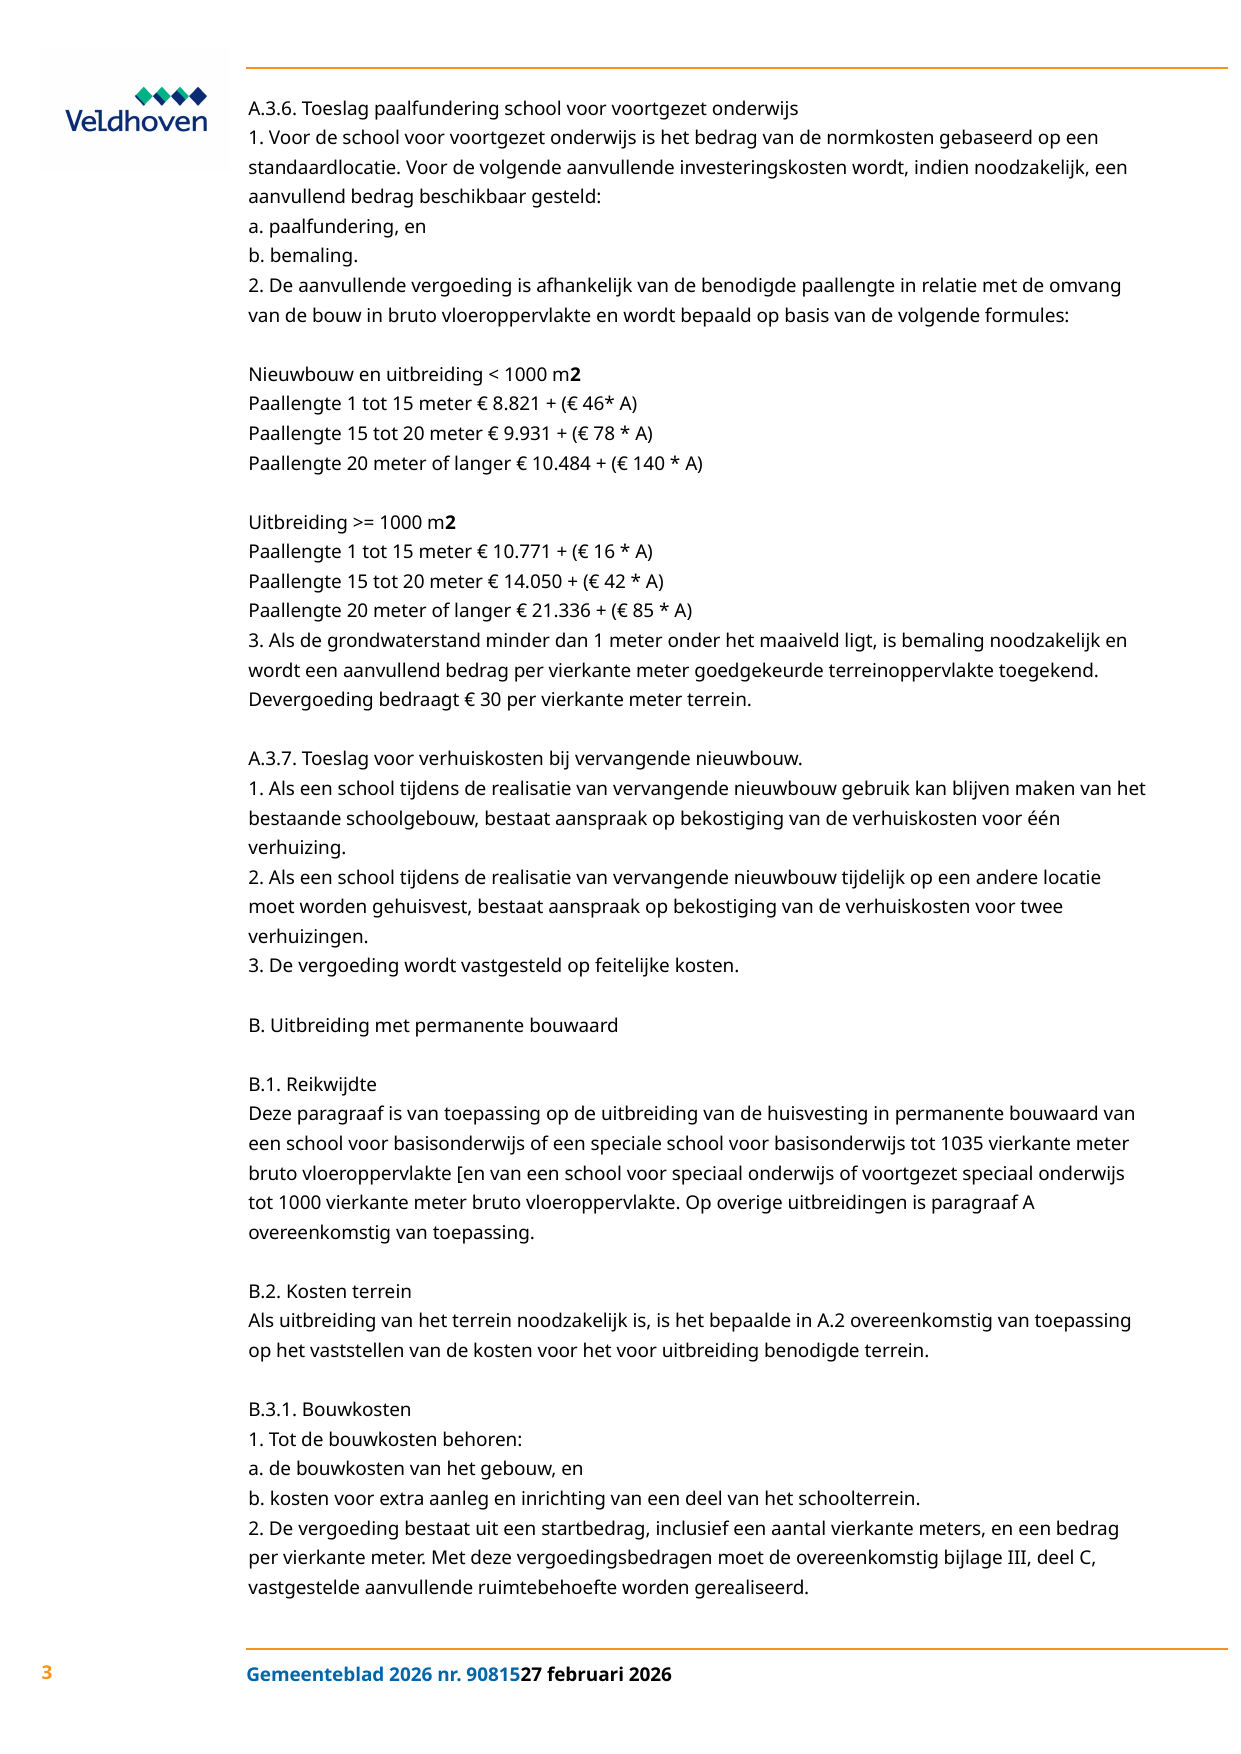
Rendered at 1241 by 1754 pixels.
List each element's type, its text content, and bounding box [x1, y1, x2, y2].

picture [41, 47, 231, 172]
table_header A.3.6. Toeslag paalfundering school voor voortgezet onderwijs 1. Voor de school voor voortgezet onderwijs is het bedrag van de normkosten gebaseerd op een standaardlocatie. Voor de volgende aanvullende investeringskosten wordt, indien noodzakelijk, een aanvullend bedrag beschikbaar gesteld: a. paalfundering, en b. bemaling. 2. De aanvullende vergoeding is afhankelijk van de benodigde paallengte in relatie met de omvang van de bouw in bruto vloeroppervlakte en wordt bepaald op basis van de volgende formules: Nieuwbouw en uitbreiding < 1000 m2 Paallengte 1 tot 15 meter € 8.821 + (€ 46* A) Paallengte 15 tot 20 meter € 9.931 + (€ 78 * A) Paallengte 20 meter of langer € 10.484 + (€ 140 * A) Uitbreiding >= 1000 m2 Paallengte 1 tot 15 meter € 10.771 + (€ 16 * A) Paallengte 15 tot 20 meter € 14.050 + (€ 42 * A) Paallengte 20 meter of langer € 21.336 + (€ 85 * A) 3. Als de grondwaterstand minder dan 1 meter onder het maaiveld ligt, is bemaling noodzakelijk en wordt een aanvullend bedrag per vierkante meter goedgekeurde terreinoppervlakte toegekend. Devergoeding bedraagt € 30 per vierkante meter terrein. A.3.7. Toeslag voor verhuiskosten bij vervangende nieuwbouw. 1. Als een school tijdens de realisatie van vervangende nieuwbouw gebruik kan blijven maken van het bestaande schoolgebouw, bestaat aanspraak op bekostiging van de verhuiskosten voor één verhuizing. 2. Als een school tijdens de realisatie van vervangende nieuwbouw tijdelijk op een andere locatie moet worden gehuisvest, bestaat aanspraak op bekostiging van de verhuiskosten voor twee verhuizingen. 3. De vergoeding wordt vastgesteld op feitelijke kosten. B. Uitbreiding met permanente bouwaard B.1. Reikwijdte Deze paragraaf is van toepassing op de uitbreiding van de huisvesting in permanente bouwaard van een school voor basisonderwijs of een speciale school voor basisonderwijs tot 1035 vierkante meter bruto vloeroppervlakte [en van een school voor speciaal onderwijs of voortgezet speciaal onderwijs tot 1000 vierkante meter bruto vloeroppervlakte. Op overige uitbreidingen is paragraaf A overeenkomstig van toepassing. B.2. Kosten terrein Als uitbreiding van het terrein noodzakelijk is, is het bepaalde in A.2 overeenkomstig van toepassing op het vaststellen van de kosten voor het voor uitbreiding benodigde terrein. B.3.1. Bouwkosten 1. Tot de bouwkosten behoren: a. de bouwkosten van het gebouw, en b. kosten voor extra aanleg en inrichting van een deel van het schoolterrein. 2. De vergoeding bestaat uit een startbedrag, inclusief een aantal vierkante meters, en een bedrag per vierkante meter. Met deze vergoedingsbedragen moet de overeenkomstig bijlage III, deel C, vastgestelde aanvullende ruimtebehoefte worden gerealiseerd. [248, 95, 1152, 1600]
